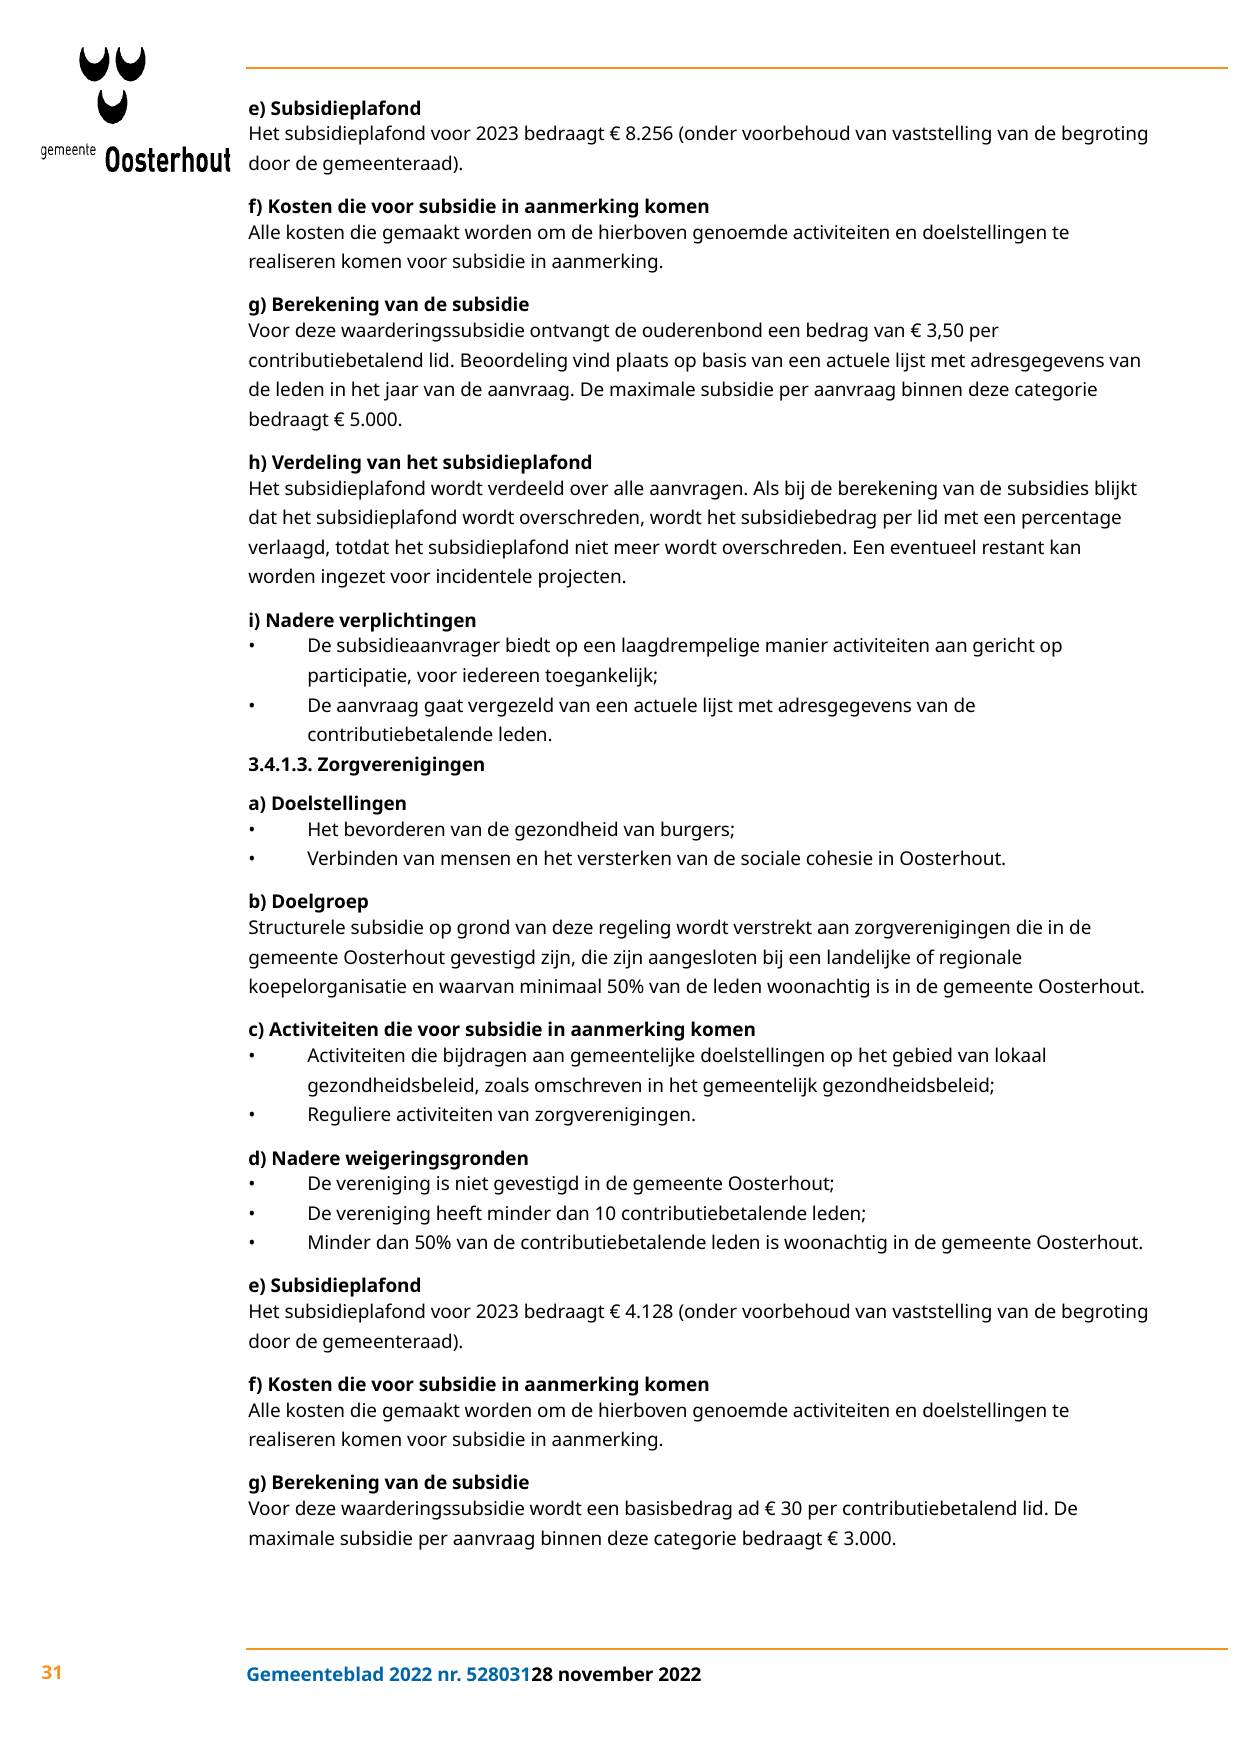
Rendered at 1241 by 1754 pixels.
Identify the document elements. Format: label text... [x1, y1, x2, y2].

text g) Berekening van de subsidie [248, 1469, 1152, 1495]
text f) Kosten die voor subsidie in aanmerking komen [248, 193, 1152, 219]
text h) Verdeling van het subsidieplafond [248, 449, 1152, 475]
text Voor deze waarderingssubsidie ontvangt de ouderenbond een bedrag van € 3,50 per contributiebetalend lid. Beoordeling vind plaats op basis van een actuele lijst met adresgegevens van de leden in het jaar van de aanvraag. De maximale subsidie per aanvraag binnen deze categorie bedraagt € 5.000. [248, 317, 1152, 432]
text Structurele subsidie op grond van deze regeling wordt verstrekt aan zorgverenigingen die in de gemeente Oosterhout gevestigd zijn, die zijn aangesloten bij een landelijke of regionale koepelorganisatie en waarvan minimaal 50% van de leden woonachtig is in de gemeente Oosterhout. [248, 914, 1152, 999]
list Het bevorderen van de gezondheid van burgers; [248, 816, 1152, 842]
text Het subsidieplafond wordt verdeeld over alle aanvragen. Als bij de berekening van de subsidies blijkt dat het subsidieplafond wordt overschreden, wordt het subsidiebedrag per lid met een percentage verlaagd, totdat het subsidieplafond niet meer wordt overschreden. Een eventueel restant kan worden ingezet voor incidentele projecten. [248, 475, 1152, 589]
list Minder dan 50% van de contributiebetalende leden is woonachtig in de gemeente Oosterhout. [248, 1229, 1152, 1255]
list Activiteiten die bijdragen aan gemeentelijke doelstellingen op het gebied van lokaal gezondheidsbeleid, zoals omschreven in het gemeentelijk gezondheidsbeleid; [248, 1042, 1152, 1098]
text Alle kosten die gemaakt worden om de hierboven genoemde activiteiten en doelstellingen te realiseren komen voor subsidie in aanmerking. [248, 1397, 1152, 1452]
text Alle kosten die gemaakt worden om de hierboven genoemde activiteiten en doelstellingen te realiseren komen voor subsidie in aanmerking. [248, 219, 1152, 274]
text Voor deze waarderingssubsidie wordt een basisbedrag ad € 30 per contributiebetalend lid. De maximale subsidie per aanvraag binnen deze categorie bedraagt € 3.000. [248, 1495, 1152, 1551]
text g) Berekening van de subsidie [248, 292, 1152, 317]
text Het subsidieplafond voor 2023 bedraagt € 8.256 (onder voorbehoud van vaststelling van de begroting door de gemeenteraad). [248, 121, 1152, 176]
list De vereniging heeft minder dan 10 contributiebetalende leden; [248, 1200, 1152, 1226]
list Verbinden van mensen en het versterken van de sociale cohesie in Oosterhout. [248, 846, 1152, 871]
list De subsidieaanvrager biedt op een laagdrempelige manier activiteiten aan gericht op participatie, voor iedereen toegankelijk; [248, 633, 1152, 688]
text e) Subsidieplafond [248, 95, 1152, 121]
list De vereniging is niet gevestigd in de gemeente Oosterhout; [248, 1170, 1152, 1196]
picture [41, 47, 231, 172]
text d) Nadere weigeringsgronden [248, 1145, 1152, 1170]
list Reguliere activiteiten van zorgverenigingen. [248, 1102, 1152, 1127]
text f) Kosten die voor subsidie in aanmerking komen [248, 1371, 1152, 1397]
text b) Doelgroep [248, 889, 1152, 914]
text i) Nadere verplichtingen [248, 607, 1152, 633]
text Het subsidieplafond voor 2023 bedraagt € 4.128 (onder voorbehoud van vaststelling van de begroting door de gemeenteraad). [248, 1298, 1152, 1354]
text a) Doelstellingen [248, 790, 1152, 816]
list De aanvraag gaat vergezeld van een actuele lijst met adresgegevens van de contributiebetalende leden. [248, 692, 1152, 747]
text c) Activiteiten die voor subsidie in aanmerking komen [248, 1017, 1152, 1042]
text e) Subsidieplafond [248, 1273, 1152, 1298]
text 3.4.1.3. Zorgverenigingen [248, 751, 1152, 777]
